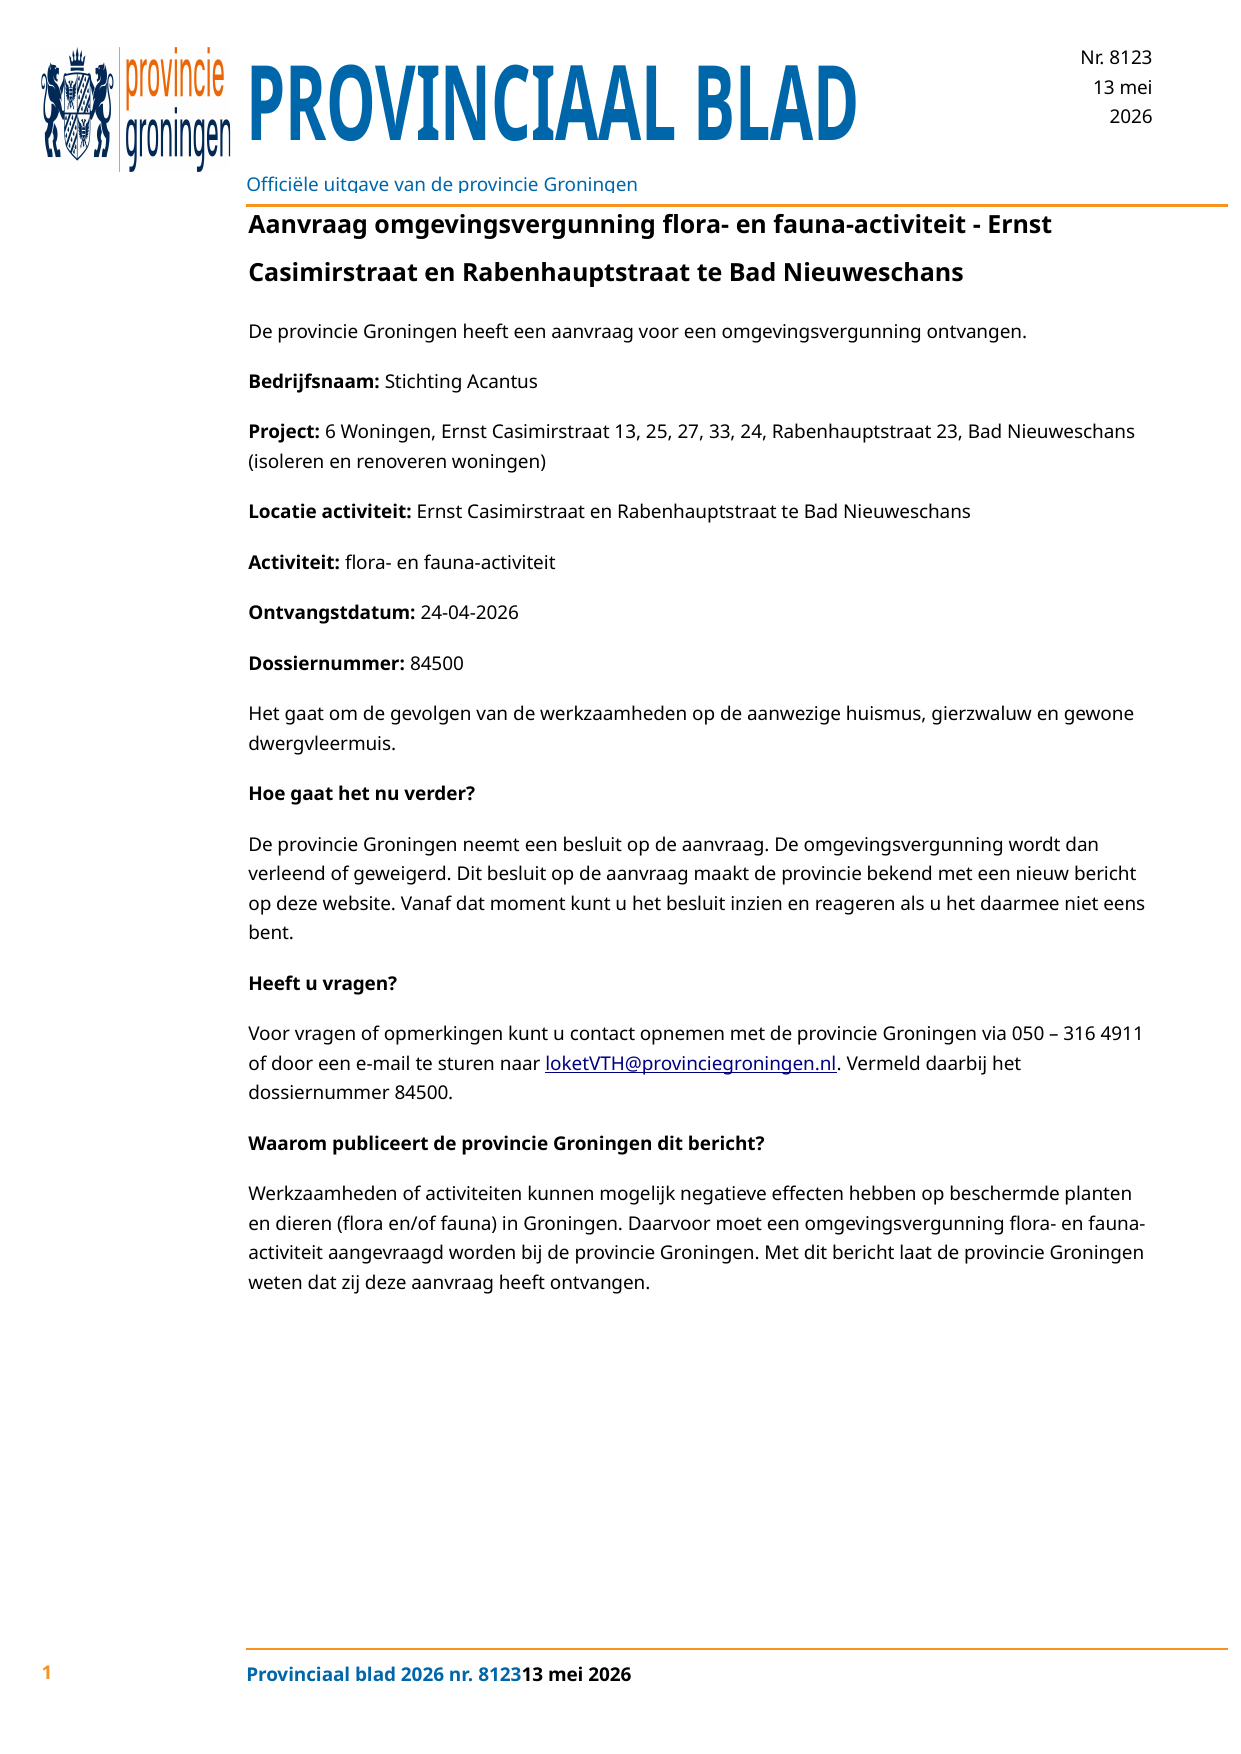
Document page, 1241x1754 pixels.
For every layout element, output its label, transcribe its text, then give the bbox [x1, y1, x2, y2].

text Project: 6 Woningen, Ernst Casimirstraat 13, 25, 27, 33, 24, Rabenhauptstraat 23, Bad Nieuweschans (isoleren en renoveren woningen) [248, 419, 1152, 474]
text Aanvraag omgevingsvergunning flora- en fauna-activiteit - Ernst Casimirstraat en Rabenhauptstraat te Bad Nieuweschans [248, 207, 1152, 288]
text Hoe gaat het nu verder? [248, 780, 1152, 806]
text Locatie activiteit: Ernst Casimirstraat en Rabenhauptstraat te Bad Nieuweschans [248, 499, 1152, 524]
text De provincie Groningen heeft een aanvraag voor een omgevingsvergunning ontvangen. [248, 318, 1152, 344]
text Waarom publiceert de provincie Groningen dit bericht? [248, 1130, 1152, 1156]
picture [41, 47, 231, 172]
text De provincie Groningen neemt een besluit op de aanvraag. De omgevingsvergunning wordt dan verleend of geweigerd. Dit besluit op de aanvraag maakt de provincie bekend met een nieuw bericht op deze website. Vanaf dat moment kunt u het besluit inzien en reageren als u het daarmee niet eens bent. [248, 831, 1152, 945]
text Ontvangstdatum: 24-04-2026 [248, 599, 1152, 625]
text Bedrijfsnaam: Stichting Acantus [248, 368, 1152, 394]
text Heeft u vragen? [248, 970, 1152, 996]
text Het gaat om de gevolgen van de werkzaamheden op de aanwezige huismus, gierzwaluw en gewone dwergvleermuis. [248, 700, 1152, 756]
text Dossiernummer: 84500 [248, 650, 1152, 676]
text Voor vragen of opmerkingen kunt u contact opnemen met de provincie Groningen via 050 – 316 4911 of door een e-mail te sturen naar loketVTH@provinciegroningen.nl. Vermeld daarbij het dossiernummer 84500. [248, 1020, 1152, 1105]
text Werkzaamheden of activiteiten kunnen mogelijk negatieve effecten hebben op beschermde planten en dieren (flora en/of fauna) in Groningen. Daarvoor moet een omgevingsvergunning flora- en fauna-activiteit aangevraagd worden bij de provincie Groningen. Met dit bericht laat de provincie Groningen weten dat zij deze aanvraag heeft ontvangen. [248, 1180, 1152, 1295]
text Activiteit: flora- en fauna-activiteit [248, 549, 1152, 575]
